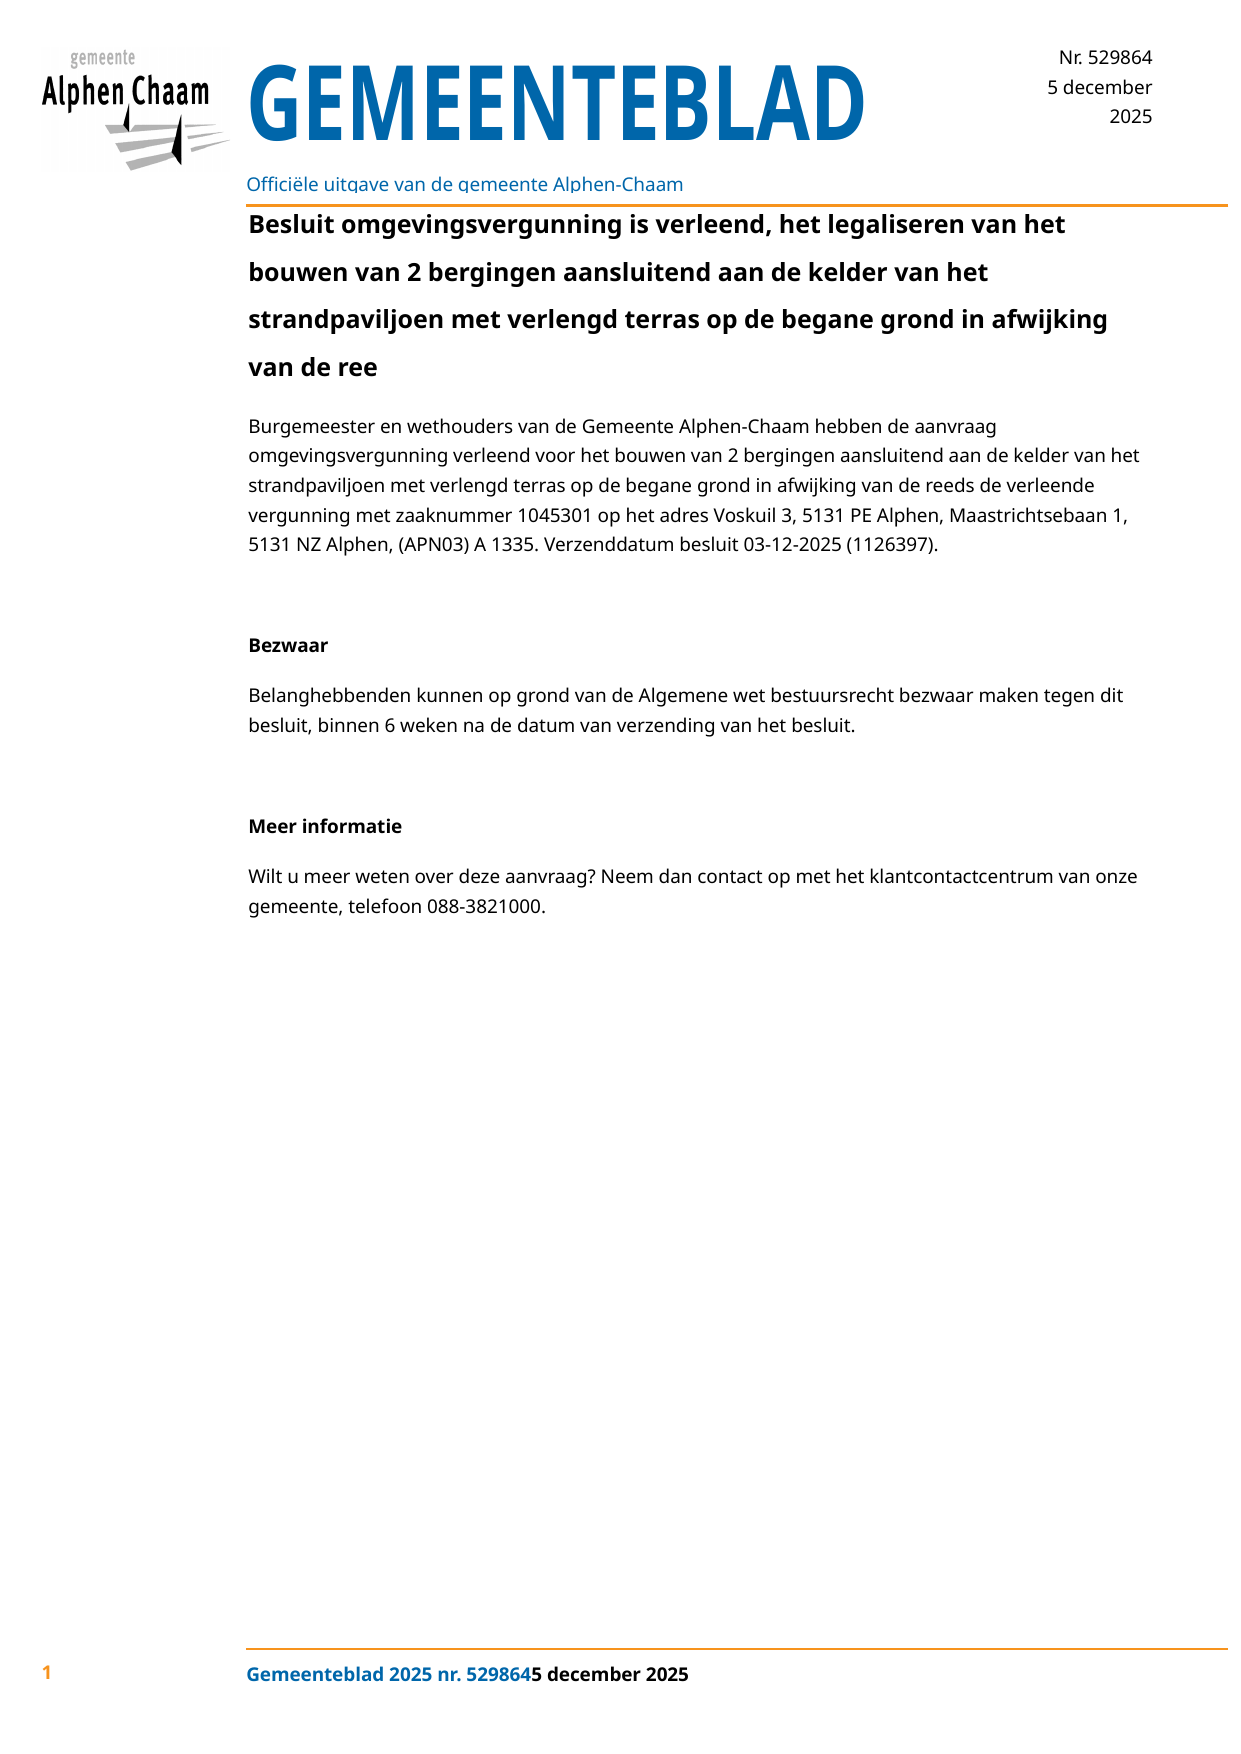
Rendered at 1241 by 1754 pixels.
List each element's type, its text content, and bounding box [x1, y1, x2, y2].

text Burgemeester en wethouders van de Gemeente Alphen-Chaam hebben de aanvraag omgevingsvergunning verleend voor het bouwen van 2 bergingen aansluitend aan de kelder van het strandpaviljoen met verlengd terras op de begane grond in afwijking van de reeds de verleende vergunning met zaaknummer 1045301 op het adres Voskuil 3, 5131 PE Alphen, Maastrichtsebaan 1, 5131 NZ Alphen, (APN03) A 1335. Verzenddatum besluit 03-12-2025 (1126397). [248, 413, 1152, 557]
text Belanghebbenden kunnen op grond van de Algemene wet bestuursrecht bezwaar maken tegen dit besluit, binnen 6 weken na de datum van verzending van het besluit. [248, 683, 1152, 738]
text Meer informatie [248, 813, 1152, 839]
text Bezwaar [248, 632, 1152, 658]
text Besluit omgevingsvergunning is verleend, het legaliseren van het bouwen van 2 bergingen aansluitend aan de kelder van het strandpaviljoen met verlengd terras op de begane grond in afwijking van de ree [248, 207, 1152, 384]
text Wilt u meer weten over deze aanvraag? Neem dan contact op met het klantcontactcentrum van onze gemeente, telefoon 088-3821000. [248, 863, 1152, 919]
picture [41, 47, 231, 172]
